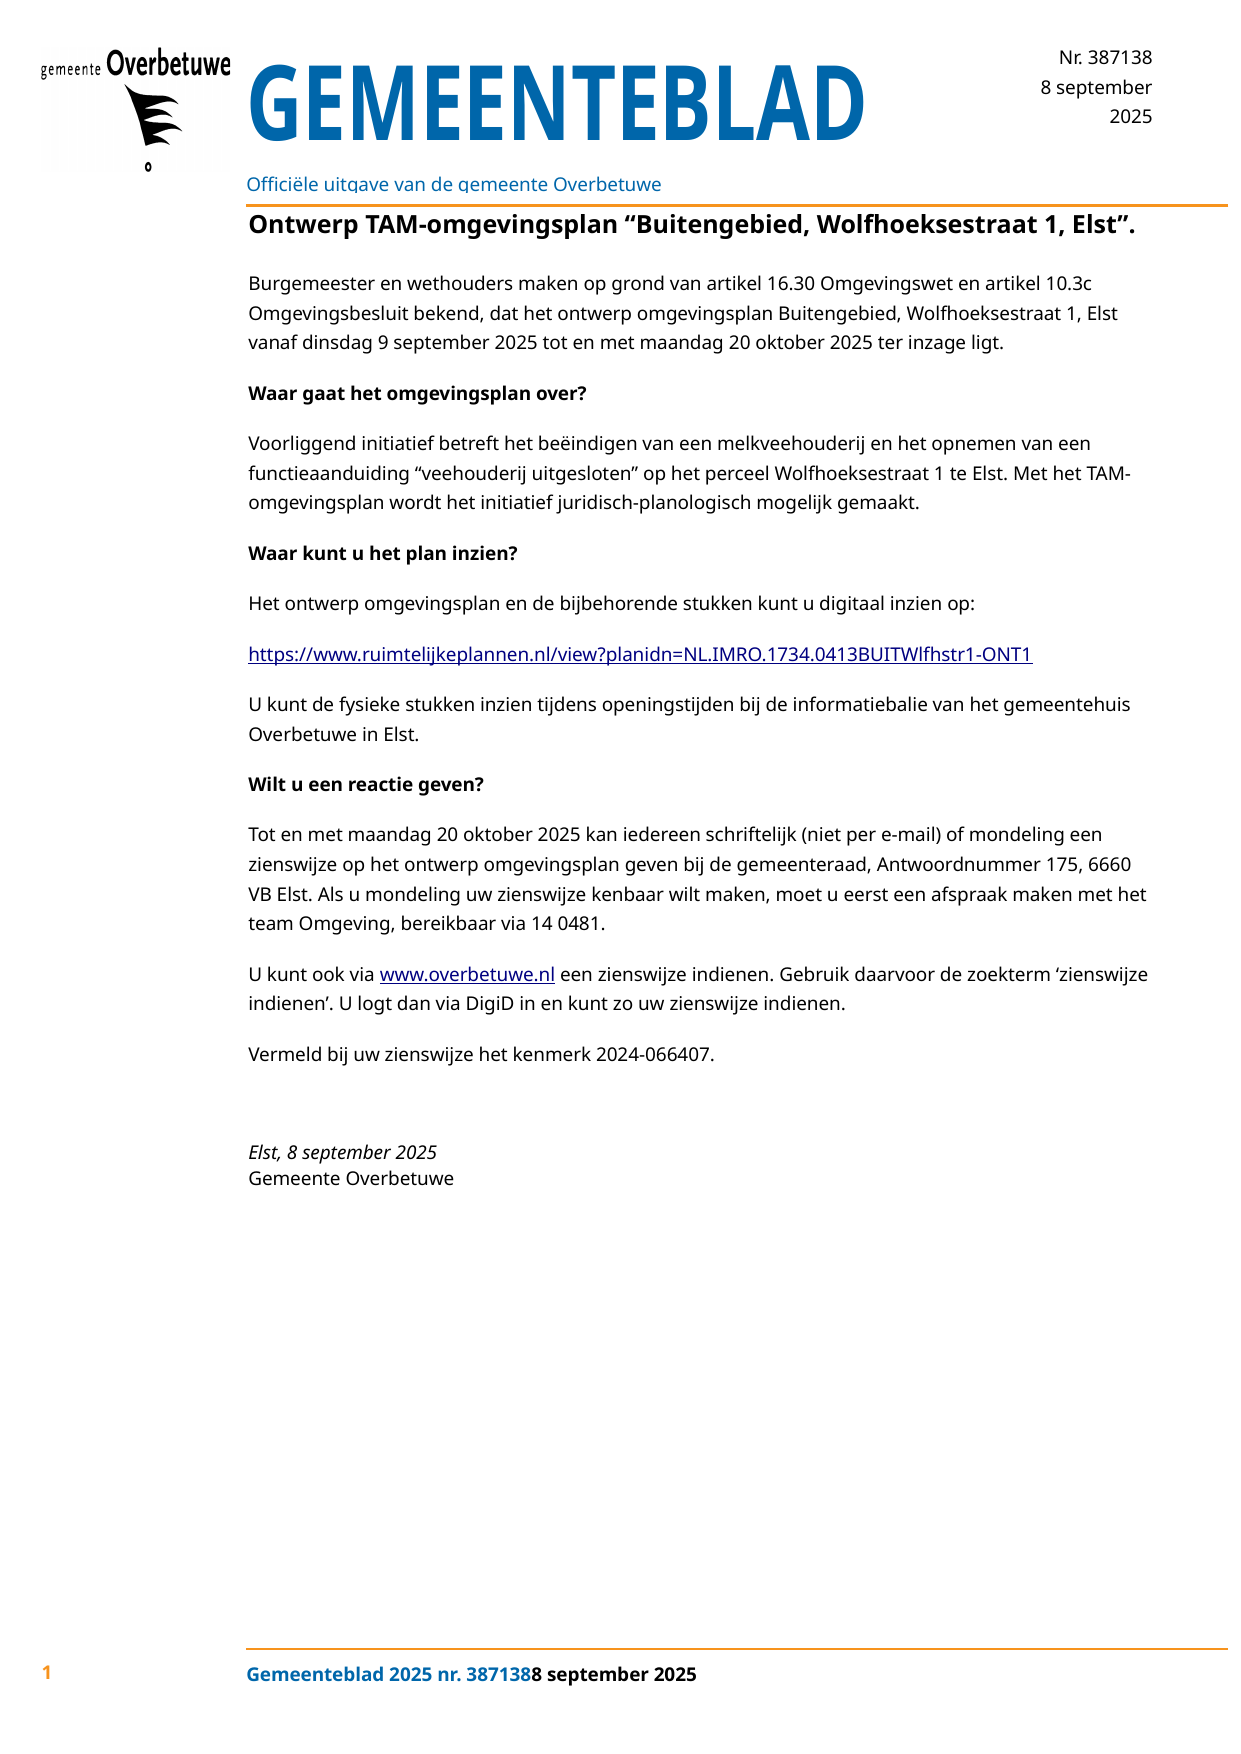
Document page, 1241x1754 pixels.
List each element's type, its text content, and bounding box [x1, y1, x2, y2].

text Het ontwerp omgevingsplan en de bijbehorende stukken kunt u digitaal inzien op: [248, 590, 1152, 616]
text Wilt u een reactie geven? [248, 771, 1152, 797]
picture [41, 47, 231, 172]
text Waar kunt u het plan inzien? [248, 540, 1152, 566]
text Elst, 8 september 2025 [248, 1139, 1152, 1165]
text Waar gaat het omgevingsplan over? [248, 380, 1152, 406]
text U kunt de fysieke stukken inzien tijdens openingstijden bij de informatiebalie van het gemeentehuis Overbetuwe in Elst. [248, 691, 1152, 746]
text Voorliggend initiatief betreft het beëindigen van een melkveehouderij en het opnemen van een functieaanduiding “veehouderij uitgesloten” op het perceel Wolfhoeksestraat 1 te Elst. Met het TAM-omgevingsplan wordt het initiatief juridisch-planologisch mogelijk gemaakt. [248, 430, 1152, 515]
text Tot en met maandag 20 oktober 2025 kan iedereen schriftelijk (niet per e-mail) of mondeling een zienswijze op het ontwerp omgevingsplan geven bij de gemeenteraad, Antwoordnummer 175, 6660 VB Elst. Als u mondeling uw zienswijze kenbaar wilt maken, moet u eerst een afspraak maken met het team Omgeving, bereikbaar via 14 0481. [248, 822, 1152, 936]
text U kunt ook via www.overbetuwe.nl een zienswijze indienen. Gebruik daarvoor de zoekterm ‘zienswijze indienen’. U logt dan via DigiD in en kunt zo uw zienswijze indienen. [248, 961, 1152, 1016]
text https://www.ruimtelijkeplannen.nl/view?planidn=NL.IMRO.1734.0413BUITWlfhstr1-ONT1 [248, 641, 1152, 666]
text Vermeld bij uw zienswijze het kenmerk 2024-066407. ​ [248, 1041, 1152, 1066]
text Burgemeester en wethouders maken op grond van artikel 16.30 Omgevingswet en artikel 10.3c Omgevingsbesluit bekend, dat het ontwerp omgevingsplan Buitengebied, Wolfhoeksestraat 1, Elst vanaf dinsdag 9 september 2025 tot en met maandag ​20 oktober 2025 ter inzage ligt. [248, 270, 1152, 355]
text Gemeente Overbetuwe [248, 1165, 1152, 1190]
text Ontwerp TAM-omgevingsplan “Buitengebied, Wolfhoeksestraat 1, Elst”. [248, 207, 1152, 241]
